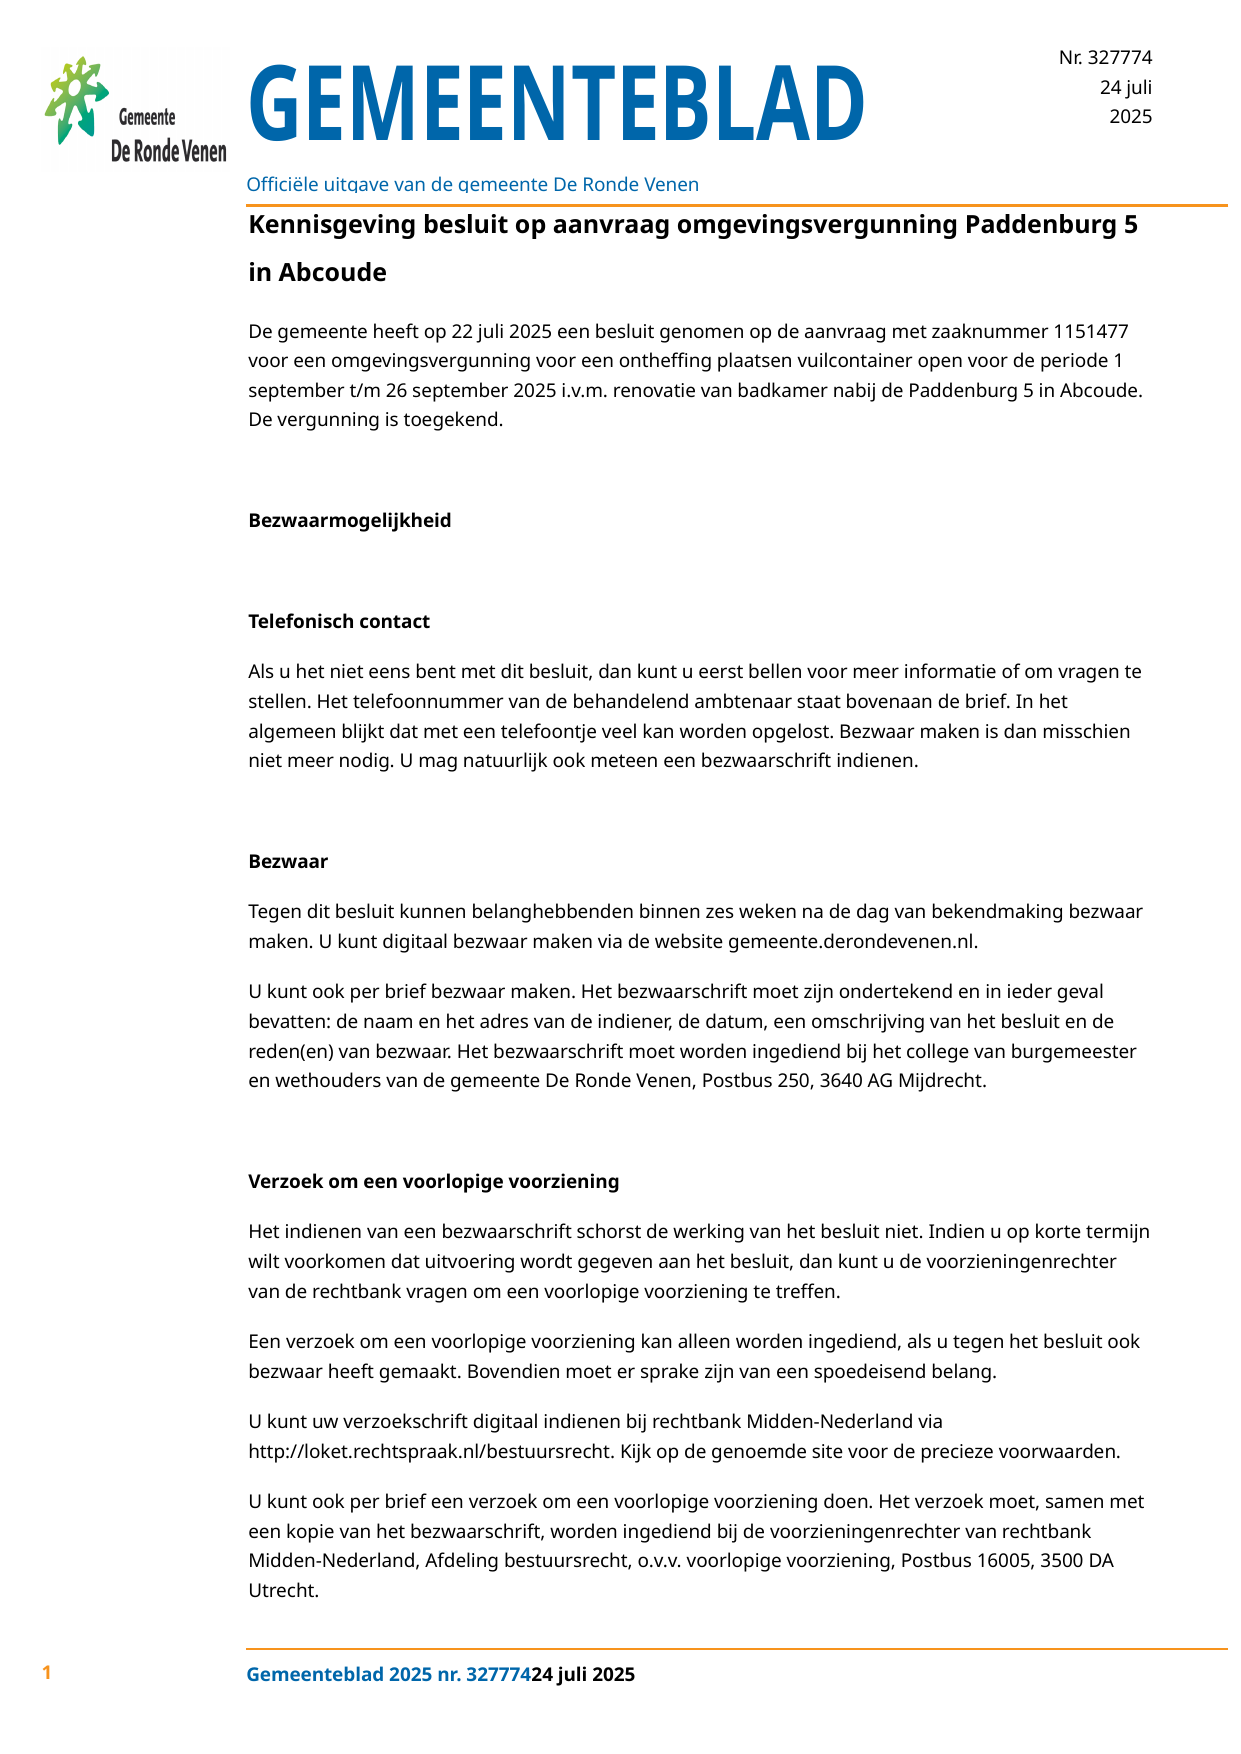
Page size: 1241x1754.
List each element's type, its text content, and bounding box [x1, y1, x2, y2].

text U kunt uw verzoekschrift digitaal indienen bij rechtbank Midden-Nederland via http://loket.rechtspraak.nl/bestuursrecht. Kijk op de genoemde site voor de precieze voorwaarden. [248, 1408, 1152, 1464]
text Een verzoek om een voorlopige voorziening kan alleen worden ingediend, als u tegen het besluit ook bezwaar heeft gemaakt. Bovendien moet er sprake zijn van een spoedeisend belang. [248, 1328, 1152, 1384]
picture [41, 47, 231, 172]
text De gemeente heeft op 22 juli 2025 een besluit genomen op de aanvraag met zaaknummer 1151477 voor een omgevingsvergunning voor een ontheffing plaatsen vuilcontainer open voor de periode 1 september t/m 26 september 2025 i.v.m. renovatie van badkamer nabij de Paddenburg 5 in Abcoude. De vergunning is toegekend. [248, 318, 1152, 432]
text Bezwaar [248, 848, 1152, 874]
text U kunt ook per brief bezwaar maken. Het bezwaarschrift moet zijn ondertekend en in ieder geval bevatten: de naam en het adres van de indiener, de datum, een omschrijving van het besluit en de reden(en) van bezwaar. Het bezwaarschrift moet worden ingediend bij het college van burgemeester en wethouders van de gemeente De Ronde Venen, Postbus 250, 3640 AG Mijdrecht. [248, 979, 1152, 1093]
text Als u het niet eens bent met dit besluit, dan kunt u eerst bellen voor meer informatie of om vragen te stellen. Het telefoonnummer van de behandelend ambtenaar staat bovenaan de brief. In het algemeen blijkt dat met een telefoontje veel kan worden opgelost. Bezwaar maken is dan misschien niet meer nodig. U mag natuurlijk ook meteen een bezwaarschrift indienen. [248, 659, 1152, 773]
text Verzoek om een voorlopige voorziening [248, 1168, 1152, 1194]
text Bezwaarmogelijkheid [248, 507, 1152, 533]
text Het indienen van een bezwaarschrift schorst de werking van het besluit niet. Indien u op korte termijn wilt voorkomen dat uitvoering wordt gegeven aan het besluit, dan kunt u de voorzieningenrechter van de rechtbank vragen om een voorlopige voorziening te treffen. [248, 1219, 1152, 1304]
text U kunt ook per brief een verzoek om een voorlopige voorziening doen. Het verzoek moet, samen met een kopie van het bezwaarschrift, worden ingediend bij de voorzieningenrechter van rechtbank Midden-Nederland, Afdeling bestuursrecht, o.v.v. voorlopige voorziening, Postbus 16005, 3500 DA Utrecht. [248, 1488, 1152, 1603]
text Kennisgeving besluit op aanvraag omgevingsvergunning Paddenburg 5 in Abcoude [248, 207, 1152, 288]
text Tegen dit besluit kunnen belanghebbenden binnen zes weken na de dag van bekendmaking bezwaar maken. U kunt digitaal bezwaar maken via de website gemeente.derondevenen.nl. [248, 899, 1152, 954]
text Telefonisch contact [248, 608, 1152, 634]
